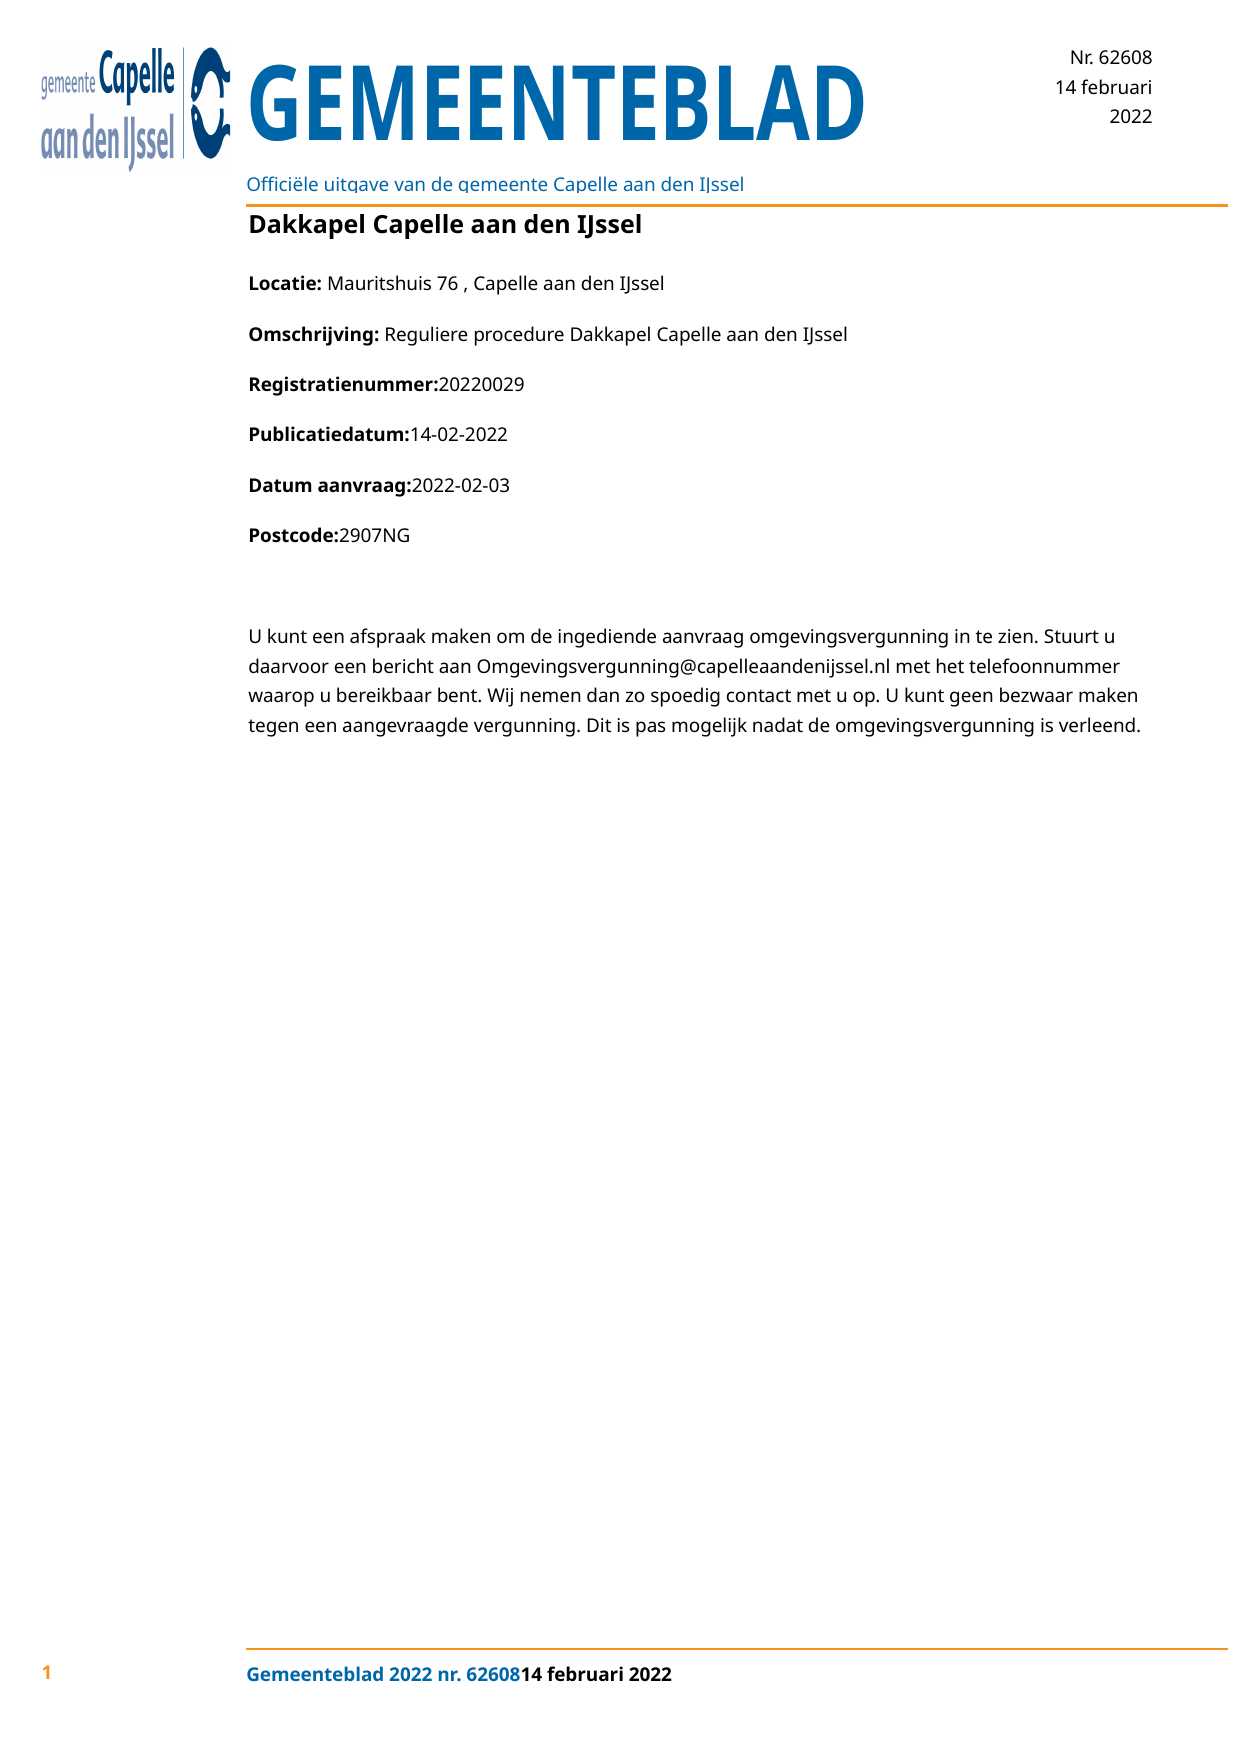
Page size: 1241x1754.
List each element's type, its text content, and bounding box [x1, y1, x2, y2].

picture [41, 47, 231, 172]
text Postcode:2907NG [248, 522, 1152, 548]
text Locatie: Mauritshuis 76 , Capelle aan den IJssel [248, 270, 1152, 296]
text Datum aanvraag:2022-02-03 [248, 472, 1152, 498]
text U kunt een afspraak maken om de ingediende aanvraag omgevingsvergunning in te zien. Stuurt u daarvoor een bericht aan Omgevingsvergunning@capelleaandenijssel.nl met het telefoonnummer waarop u bereikbaar bent. Wij nemen dan zo spoedig contact met u op. U kunt geen bezwaar maken tegen een aangevraagde vergunning. Dit is pas mogelijk nadat de omgevingsvergunning is verleend. [248, 623, 1152, 738]
text Registratienummer:20220029 [248, 371, 1152, 397]
text Dakkapel Capelle aan den IJssel [248, 207, 1152, 241]
text Publicatiedatum:14-02-2022 [248, 422, 1152, 447]
text Omschrijving: Reguliere procedure Dakkapel Capelle aan den IJssel [248, 321, 1152, 346]
